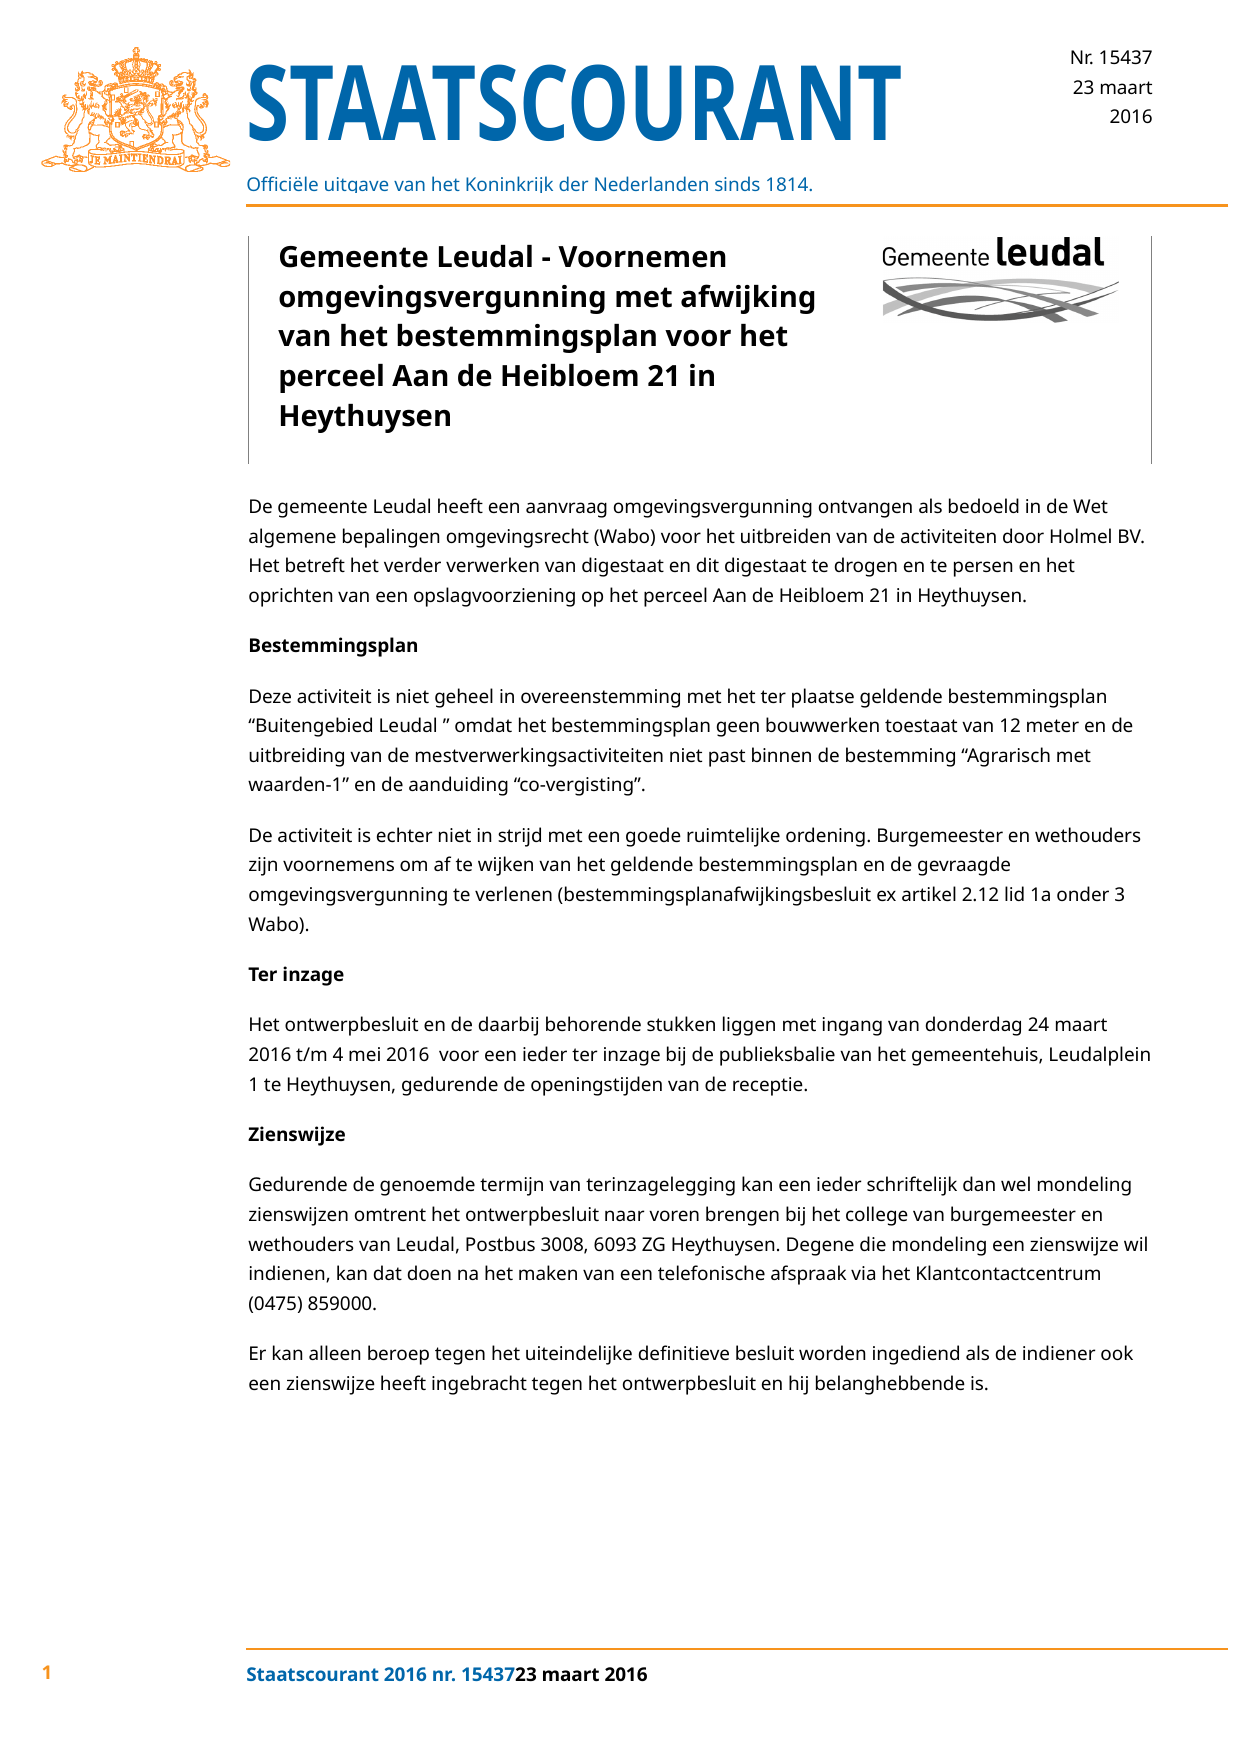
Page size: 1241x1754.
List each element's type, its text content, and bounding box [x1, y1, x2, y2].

picture [41, 47, 231, 172]
text Deze activiteit is niet geheel in overeenstemming met het ter plaatse geldende bestemmingsplan “Buitengebied Leudal ” omdat het bestemmingsplan geen bouwwerken toestaat van 12 meter en de uitbreiding van de mestverwerkingsactiviteiten niet past binnen de bestemming “Agrarisch met waarden-1” en de aanduiding “co-vergisting”. [248, 683, 1152, 797]
text Bestemmingsplan [248, 632, 1152, 658]
text Gedurende de genoemde termijn van terinzagelegging kan een ieder schriftelijk dan wel mondeling zienswijzen omtrent het ontwerpbesluit naar voren brengen bij het college van burgemeester en wethouders van Leudal, Postbus 3008, 6093 ZG Heythuysen. Degene die mondeling een zienswijze wil indienen, kan dat doen na het maken van een telefonische afspraak via het Klantcontactcentrum (0475) 859000. [248, 1172, 1152, 1316]
table_header [850, 323, 1151, 464]
table_header Gemeente Leudal - Voornemen omgevingsvergunning met afwijking van het bestemmingsplan voor het perceel Aan de Heibloem 21 in Heythuysen [249, 236, 850, 464]
text Ter inzage [248, 961, 1152, 987]
text De gemeente Leudal heeft een aanvraag omgevingsvergunning ontvangen als bedoeld in de Wet algemene bepalingen omgevingsrecht (Wabo) voor het uitbreiden van de activiteiten door Holmel BV. Het betreft het verder verwerken van digestaat en dit digestaat te drogen en te persen en het oprichten van een opslagvoorziening op het perceel Aan de Heibloem 21 in Heythuysen. [248, 493, 1152, 608]
table_header [1119, 236, 1151, 322]
text De activiteit is echter niet in strijd met een goede ruimtelijke ordening. Burgemeester en wethouders zijn voornemens om af te wijken van het geldende bestemmingsplan en de gevraagde omgevingsvergunning te verlenen (bestemmingsplanafwijkingsbesluit ex artikel 2.12 lid 1a onder 3 Wabo). [248, 822, 1152, 937]
picture [882, 236, 1119, 323]
table_header [850, 236, 882, 322]
text Er kan alleen beroep tegen het uiteindelijke definitieve besluit worden ingediend als de indiener ook een zienswijze heeft ingebracht tegen het ontwerpbesluit en hij belanghebbende is. [248, 1340, 1152, 1396]
text Zienswijze [248, 1121, 1152, 1147]
text Het ontwerpbesluit en de daarbij behorende stukken liggen met ingang van donderdag 24 maart 2016 t/m 4 mei 2016 voor een ieder ter inzage bij de publieksbalie van het gemeentehuis, Leudalplein 1 te Heythuysen, gedurende de openingstijden van de receptie. [248, 1012, 1152, 1097]
